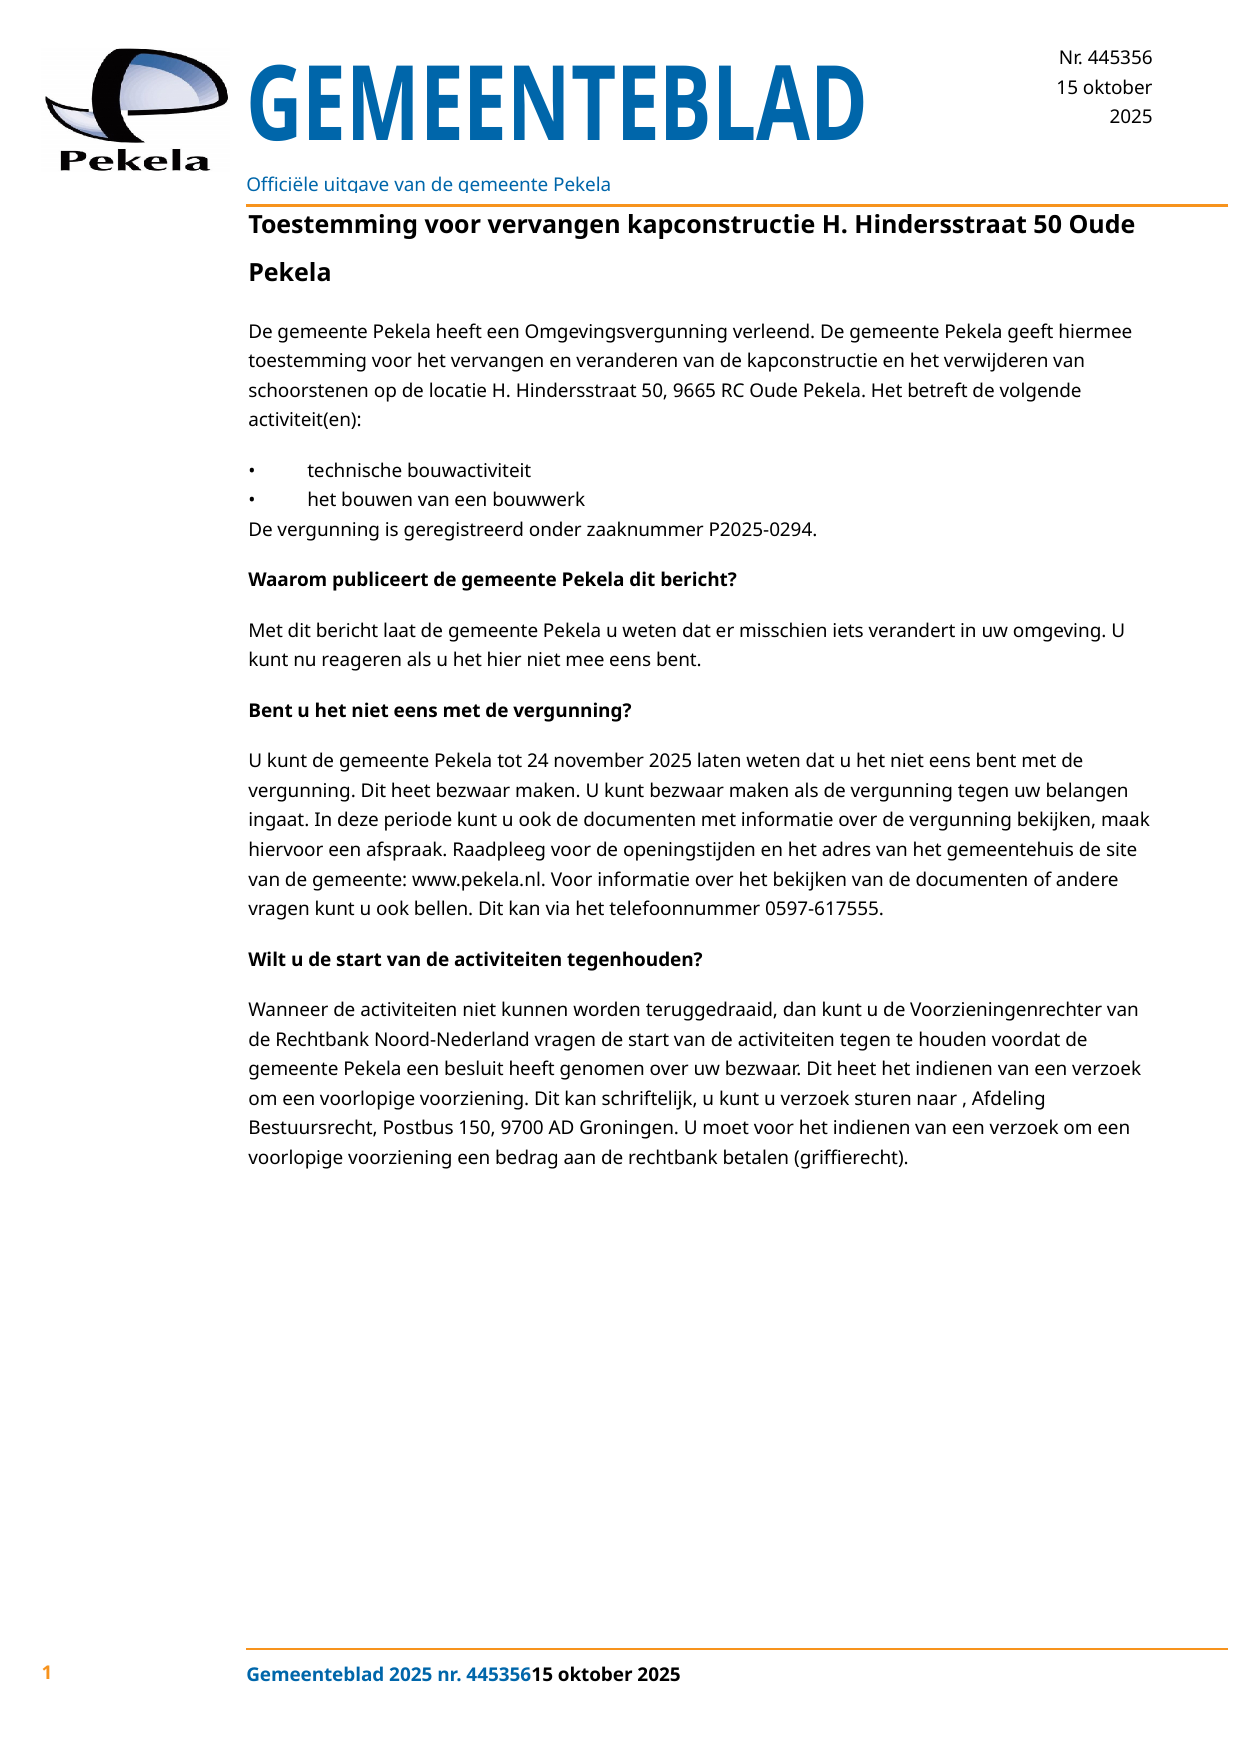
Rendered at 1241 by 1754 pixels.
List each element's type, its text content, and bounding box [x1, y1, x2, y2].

list het bouwen van een bouwwerk [248, 487, 1152, 512]
picture [41, 47, 231, 172]
text U kunt de gemeente Pekela tot 24 november 2025 laten weten dat u het niet eens bent met de vergunning. Dit heet bezwaar maken. U kunt bezwaar maken als de vergunning tegen uw belangen ingaat. In deze periode kunt u ook de documenten met informatie over de vergunning bekijken, maak hiervoor een afspraak. Raadpleeg voor de openingstijden en het adres van het gemeentehuis de site van de gemeente: www.pekela.nl. Voor informatie over het bekijken van de documenten of andere vragen kunt u ook bellen. Dit kan via het telefoonnummer 0597-617555. [248, 747, 1152, 921]
list technische bouwactiviteit [248, 457, 1152, 483]
text Met dit bericht laat de gemeente Pekela u weten dat er misschien iets verandert in uw omgeving. U kunt nu reageren als u het hier niet mee eens bent. [248, 617, 1152, 672]
text Wilt u de start van de activiteiten tegenhouden? [248, 946, 1152, 972]
text De gemeente Pekela heeft een Omgevingsvergunning verleend. De gemeente Pekela geeft hiermee toestemming voor het vervangen en veranderen van de kapconstructie en het verwijderen van schoorstenen op de locatie H. Hindersstraat 50, 9665 RC Oude Pekela. Het betreft de volgende activiteit(en): [248, 318, 1152, 432]
text Toestemming voor vervangen kapconstructie H. Hindersstraat 50 Oude Pekela [248, 207, 1152, 288]
text Wanneer de activiteiten niet kunnen worden teruggedraaid, dan kunt u de Voorzieningenrechter van de Rechtbank Noord-Nederland vragen de start van de activiteiten tegen te houden voordat de gemeente Pekela een besluit heeft genomen over uw bezwaar. Dit heet het indienen van een verzoek om een voorlopige voorziening. Dit kan schriftelijk, u kunt u verzoek sturen naar , Afdeling Bestuursrecht, Postbus 150, 9700 AD Groningen. U moet voor het indienen van een verzoek om een voorlopige voorziening een bedrag aan de rechtbank betalen (griffierecht). [248, 996, 1152, 1170]
text Waarom publiceert de gemeente Pekela dit bericht? [248, 567, 1152, 592]
text De vergunning is geregistreerd onder zaaknummer P2025-0294. [248, 516, 1152, 542]
text Bent u het niet eens met de vergunning? [248, 697, 1152, 723]
